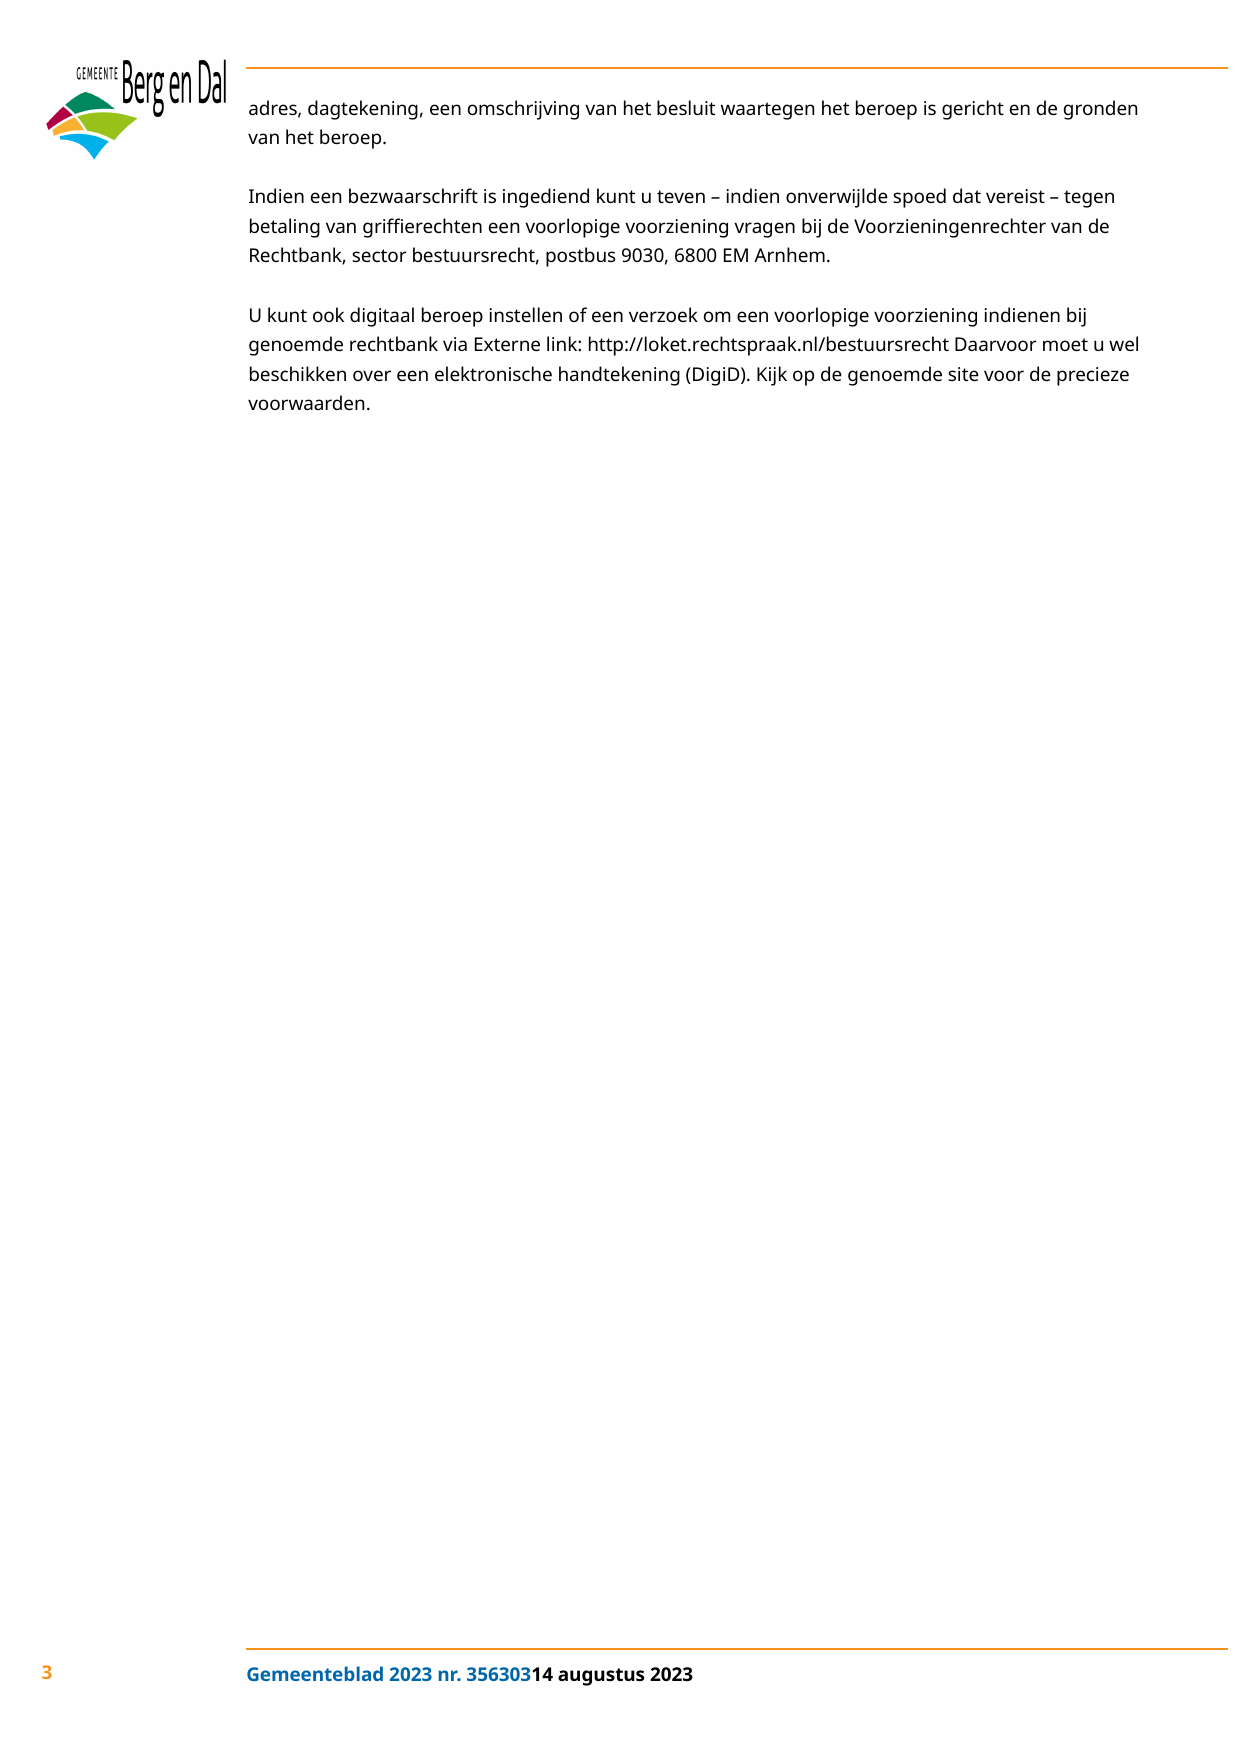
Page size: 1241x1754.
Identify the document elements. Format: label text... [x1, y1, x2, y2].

text Indien een bezwaarschrift is ingediend kunt u teven – indien onverwijlde spoed dat vereist – tegen betaling van griffierechten een voorlopige voorziening vragen bij de Voorzieningenrechter van de Rechtbank, sector bestuursrecht, postbus 9030, 6800 EM Arnhem. [248, 183, 1152, 268]
text U kunt ook digitaal beroep instellen of een verzoek om een voorlopige voorziening indienen bij genoemde rechtbank via Externe link: http://loket.rechtspraak.nl/bestuursrecht Daarvoor moet u wel beschikken over een elektronische handtekening (DigiD). Kijk op de genoemde site voor de precieze voorwaarden. [248, 302, 1152, 416]
text adres, dagtekening, een omschrijving van het besluit waartegen het beroep is gericht en de gronden van het beroep. [248, 95, 1152, 150]
picture [41, 47, 231, 172]
